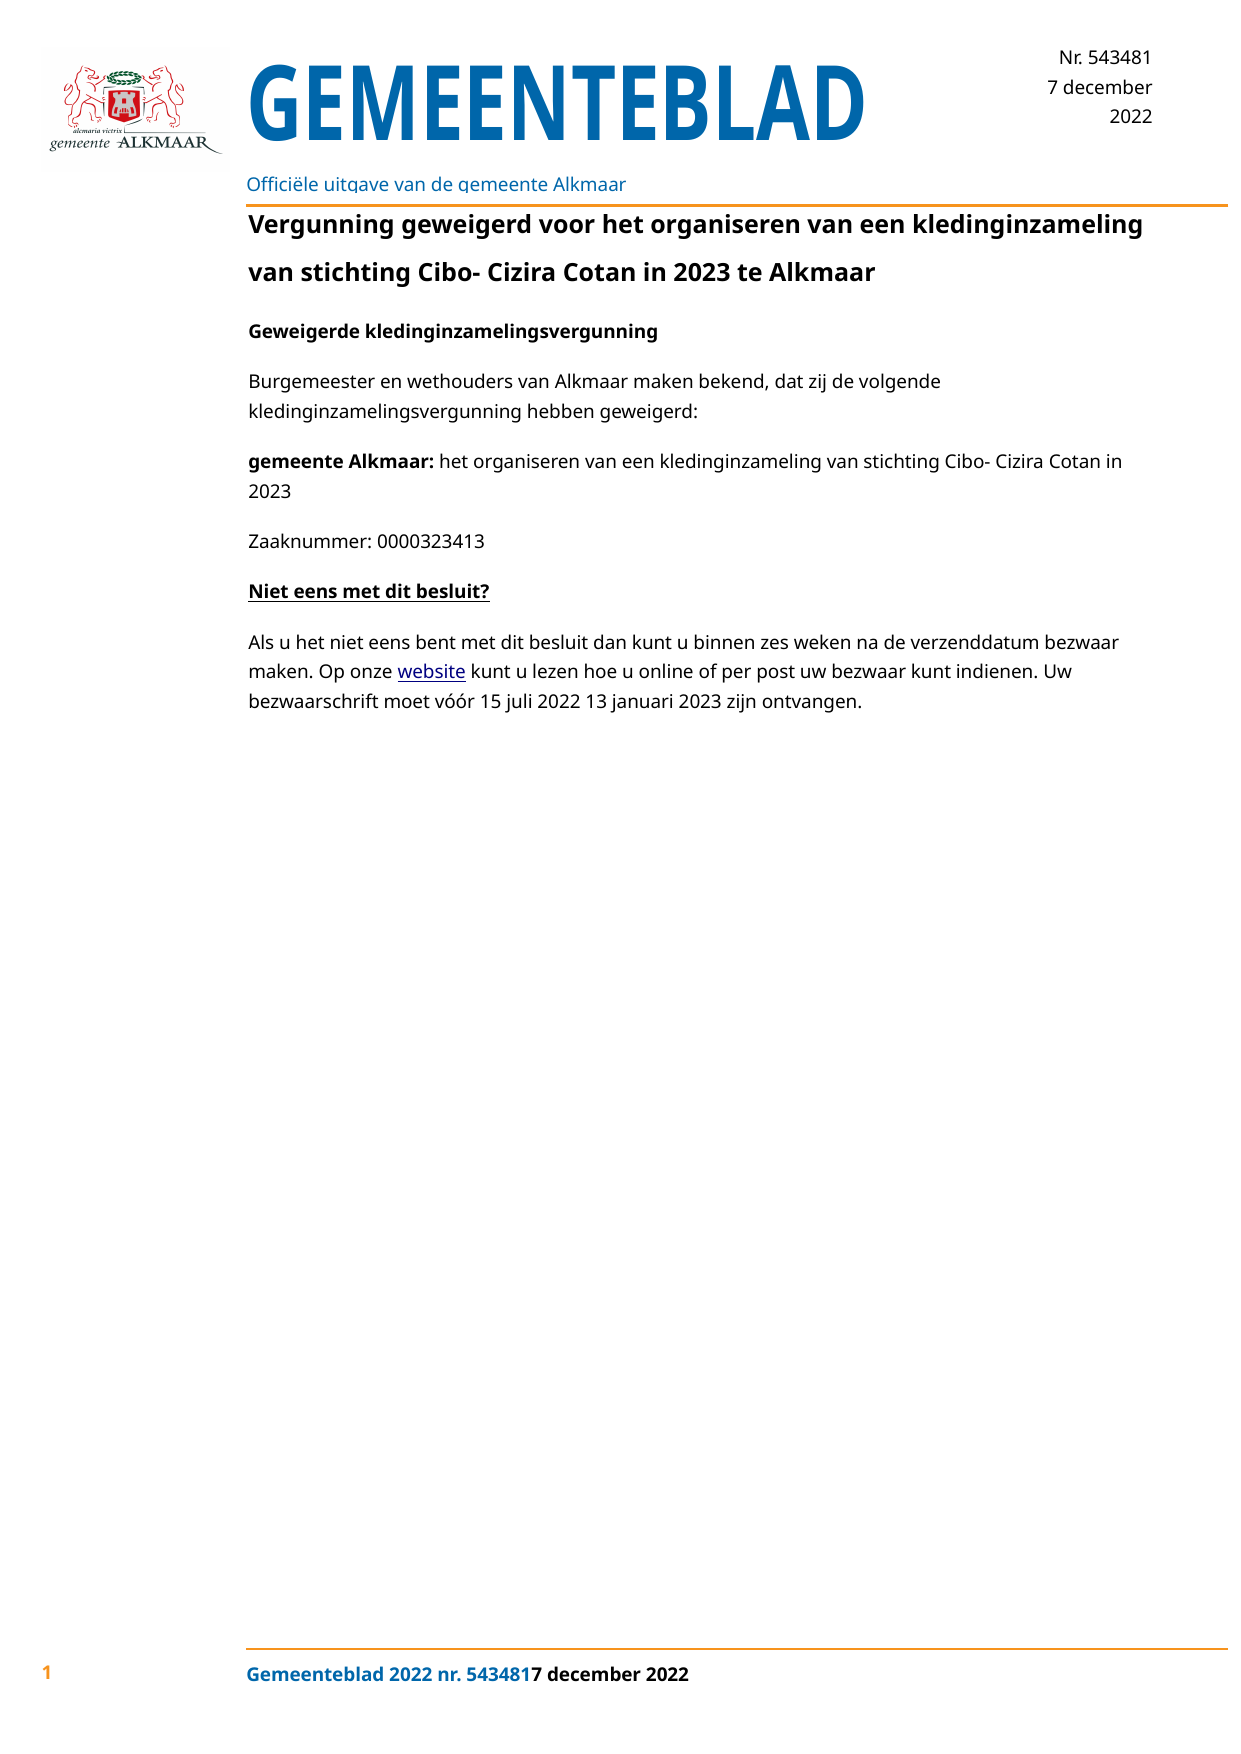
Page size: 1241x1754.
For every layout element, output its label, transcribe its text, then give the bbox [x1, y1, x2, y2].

text Zaaknummer: 0000323413 [248, 528, 1152, 554]
text Niet eens met dit besluit? [248, 579, 1152, 604]
picture [41, 47, 231, 172]
text gemeente Alkmaar: het organiseren van een kledinginzameling van stichting Cibo- Cizira Cotan in 2023 [248, 448, 1152, 504]
text Geweigerde kledinginzamelingsvergunning [248, 318, 1152, 344]
text Vergunning geweigerd voor het organiseren van een kledinginzameling van stichting Cibo- Cizira Cotan in 2023 te Alkmaar [248, 207, 1152, 288]
text Burgemeester en wethouders van Alkmaar maken bekend, dat zij de volgende kledinginzamelingsvergunning hebben geweigerd: [248, 368, 1152, 424]
text Als u het niet eens bent met dit besluit dan kunt u binnen zes weken na de verzenddatum bezwaar maken. Op onze website kunt u lezen hoe u online of per post uw bezwaar kunt indienen. Uw bezwaarschrift moet vóór 15 juli 2022 13 januari 2023 zijn ontvangen. [248, 629, 1152, 714]
